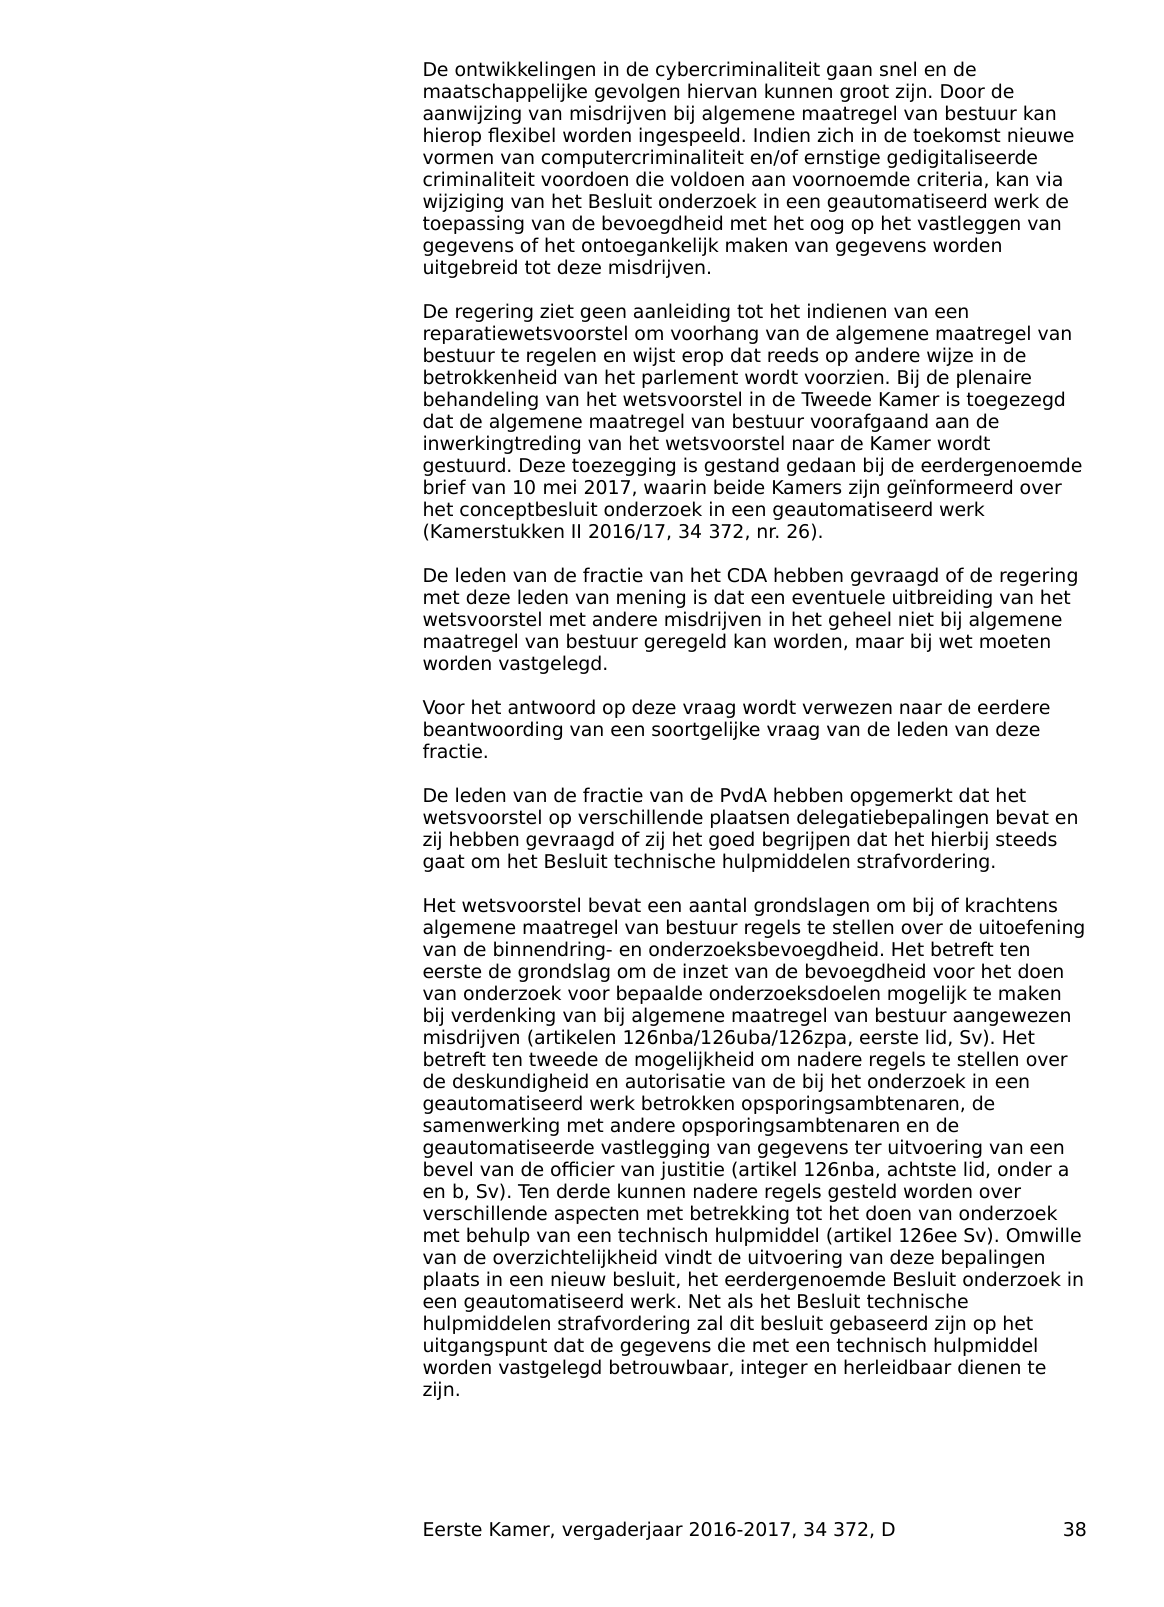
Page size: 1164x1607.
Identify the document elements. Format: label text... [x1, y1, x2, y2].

text De leden van de fractie van de PvdA hebben opgemerkt dat het wetsvoorstel op verschillende plaatsen delegatiebepalingen bevat en zij hebben gevraagd of zij het goed begrijpen dat het hierbij steeds gaat om het Besluit technische hulpmiddelen strafvordering. [422, 785, 1087, 873]
text Het wetsvoorstel bevat een aantal grondslagen om bij of krachtens algemene maatregel van bestuur regels te stellen over de uitoefening van de binnendring- en onderzoeksbevoegdheid. Het betreft ten eerste de grondslag om de inzet van de bevoegdheid voor het doen van onderzoek voor bepaalde onderzoeksdoelen mogelijk te maken bij verdenking van bij algemene maatregel van bestuur aangewezen misdrijven (artikelen 126nba/126uba/126zpa, eerste lid, Sv). Het betreft ten tweede de mogelijkheid om nadere regels te stellen over de deskundigheid en autorisatie van de bij het onderzoek in een geautomatiseerd werk betrokken opsporingsambtenaren, de samenwerking met andere opsporingsambtenaren en de geautomatiseerde vastlegging van gegevens ter uitvoering van een bevel van de officier van justitie (artikel 126nba, achtste lid, onder a en b, Sv). Ten derde kunnen nadere regels gesteld worden over verschillende aspecten met betrekking tot het doen van onderzoek met behulp van een technisch hulpmiddel (artikel 126ee Sv). Omwille van de overzichtelijkheid vindt de uitvoering van deze bepalingen plaats in een nieuw besluit, het eerdergenoemde Besluit onderzoek in een geautomatiseerd werk. Net als het Besluit technische hulpmiddelen strafvordering zal dit besluit gebaseerd zijn op het uitgangspunt dat de gegevens die met een technisch hulpmiddel worden vastgelegd betrouwbaar, integer en herleidbaar dienen te zijn. [422, 895, 1087, 1401]
text De leden van de fractie van het CDA hebben gevraagd of de regering met deze leden van mening is dat een eventuele uitbreiding van het wetsvoorstel met andere misdrijven in het geheel niet bij algemene maatregel van bestuur geregeld kan worden, maar bij wet moeten worden vastgelegd. [422, 565, 1087, 675]
text Voor het antwoord op deze vraag wordt verwezen naar de eerdere beantwoording van een soortgelijke vraag van de leden van deze fractie. [422, 697, 1087, 763]
text De ontwikkelingen in de cybercriminaliteit gaan snel en de maatschappelijke gevolgen hiervan kunnen groot zijn. Door de aanwijzing van misdrijven bij algemene maatregel van bestuur kan hierop flexibel worden ingespeeld. Indien zich in de toekomst nieuwe vormen van computercriminaliteit en/of ernstige gedigitaliseerde criminaliteit voordoen die voldoen aan voornoemde criteria, kan via wijziging van het Besluit onderzoek in een geautomatiseerd werk de toepassing van de bevoegdheid met het oog op het vastleggen van gegevens of het ontoegankelijk maken van gegevens worden uitgebreid tot deze misdrijven. [422, 59, 1087, 279]
text De regering ziet geen aanleiding tot het indienen van een reparatiewetsvoorstel om voorhang van de algemene maatregel van bestuur te regelen en wijst erop dat reeds op andere wijze in de betrokkenheid van het parlement wordt voorzien. Bij de plenaire behandeling van het wetsvoorstel in de Tweede Kamer is toegezegd dat de algemene maatregel van bestuur voorafgaand aan de inwerkingtreding van het wetsvoorstel naar de Kamer wordt gestuurd. Deze toezegging is gestand gedaan bij de eerdergenoemde brief van 10 mei 2017, waarin beide Kamers zijn geïnformeerd over het conceptbesluit onderzoek in een geautomatiseerd werk (Kamerstukken II 2016/17, 34 372, nr. 26). [422, 301, 1087, 543]
